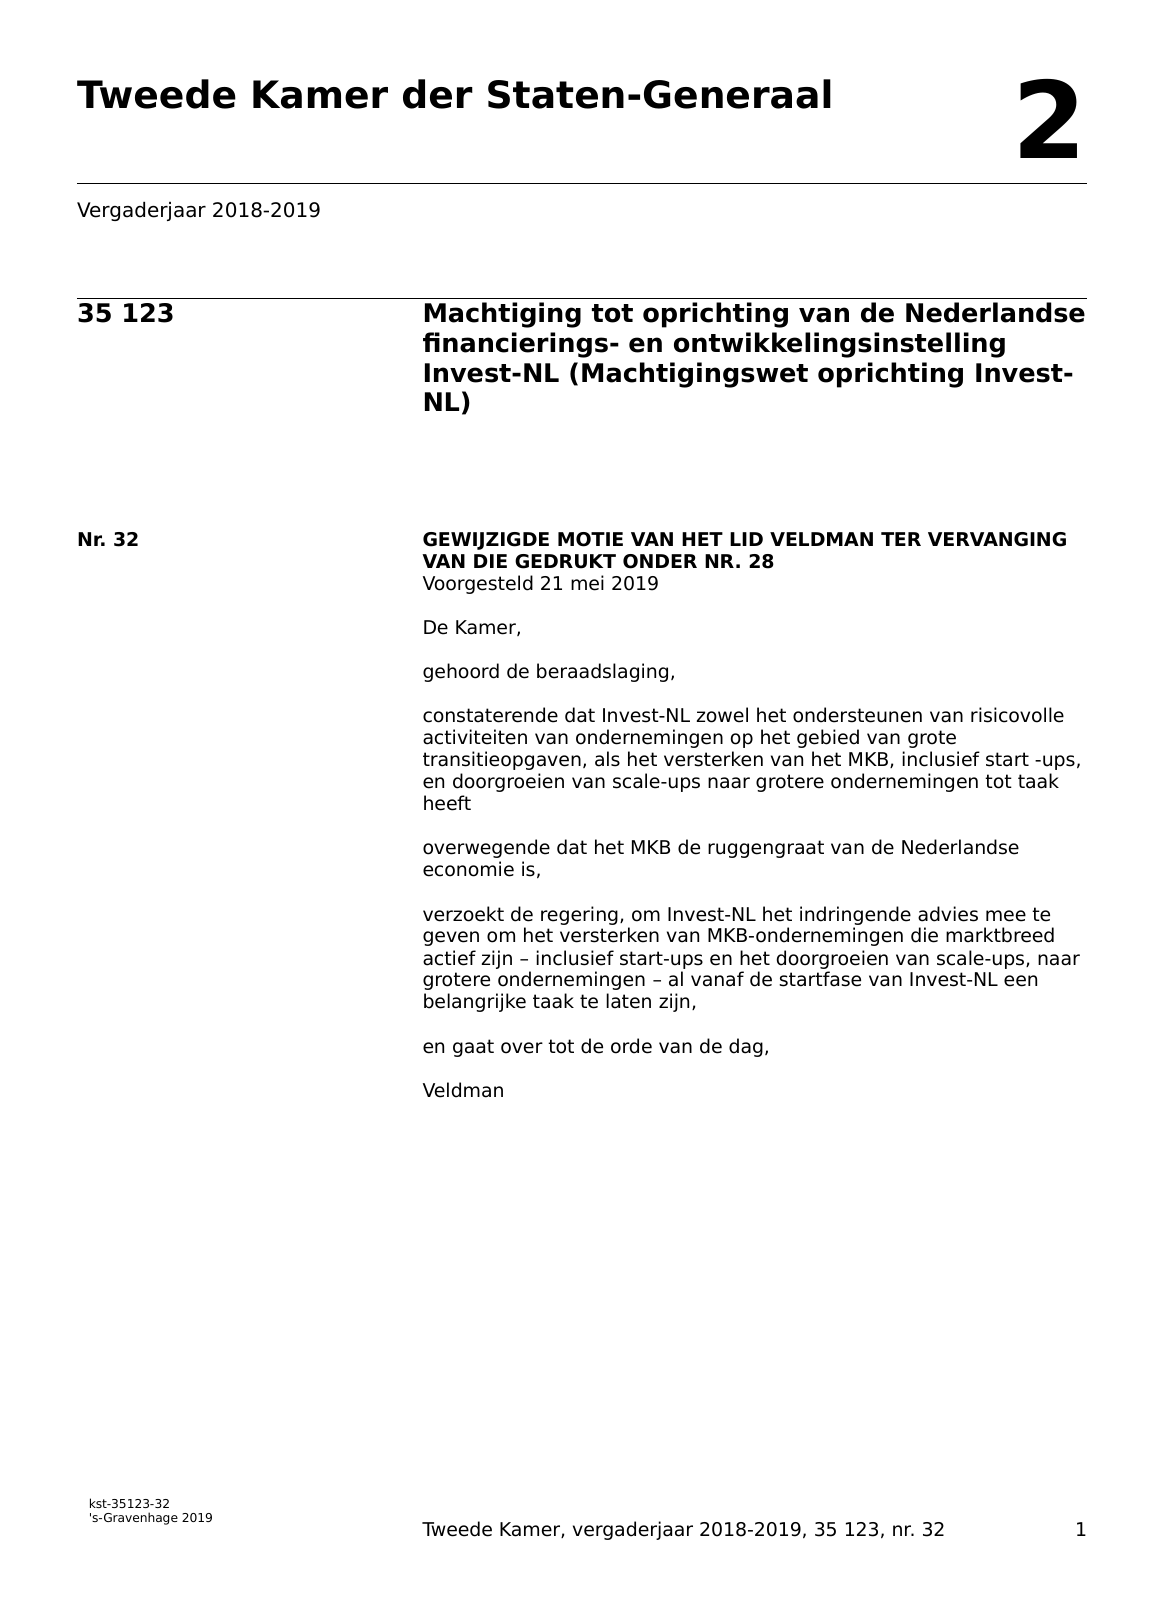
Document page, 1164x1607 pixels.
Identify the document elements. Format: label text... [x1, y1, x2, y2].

text en gaat over tot de orde van de dag, [422, 1036, 1087, 1057]
subtitle Nr. 32 GEWIJZIGDE MOTIE VAN HET LID VELDMAN TER VERVANGING VAN DIE GEDRUKT ONDER NR. 28 [77, 529, 1087, 573]
text De Kamer, [422, 617, 1087, 639]
text kst-35123-32 [88, 1497, 323, 1511]
text Voorgesteld 21 mei 2019 [422, 573, 1087, 595]
table_header Tweede Kamer der Staten-Generaal [77, 59, 886, 183]
table_cell Vergaderjaar 2018-2019 [77, 184, 1087, 298]
text gehoord de beraadslaging, [422, 661, 1087, 683]
text overwegende dat het MKB de ruggengraat van de Nederlandse economie is, [422, 837, 1087, 881]
text constaterende dat Invest-NL zowel het ondersteunen van risicovolle activiteiten van ondernemingen op het gebied van grote transitieopgaven, als het versterken van het MKB, inclusief start -ups, en doorgroeien van scale-ups naar grotere ondernemingen tot taak heeft [422, 705, 1087, 815]
text Veldman [422, 1080, 1087, 1102]
text verzoekt de regering, om Invest-NL het indringende advies mee te geven om het versterken van MKB-ondernemingen die marktbreed actief zijn – inclusief start-ups en het doorgroeien van scale-ups, naar grotere ondernemingen – al vanaf de startfase van Invest-NL een belangrijke taak te laten zijn, [422, 903, 1087, 1013]
table_header 2 [886, 59, 1087, 183]
subtitle 35 123 Machtiging tot oprichting van de Nederlandse financierings- en ontwikkelingsinstelling Invest-NL (Machtigingswet oprichting Invest-NL) [77, 299, 1087, 418]
text 's-Gravenhage 2019 [88, 1511, 323, 1525]
